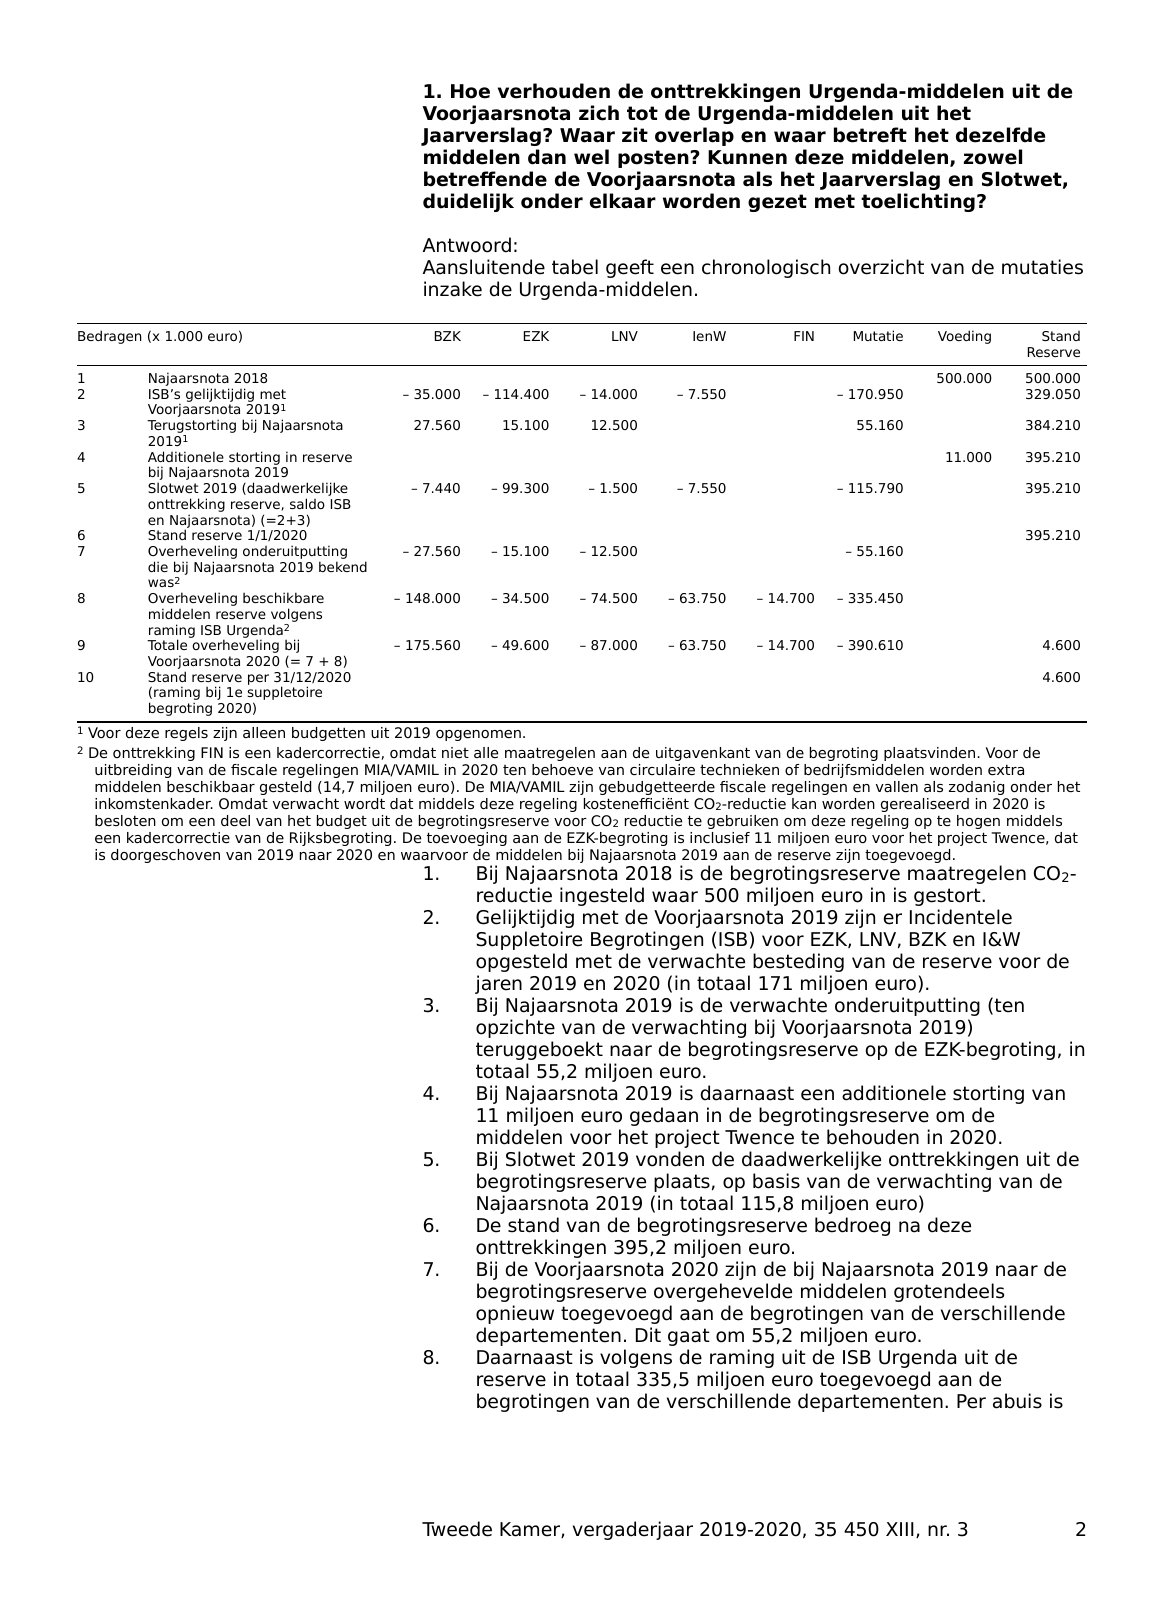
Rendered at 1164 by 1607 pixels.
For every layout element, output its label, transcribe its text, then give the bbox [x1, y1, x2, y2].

table_cell [909, 670, 998, 721]
table_header EZK [466, 324, 555, 365]
table_cell Stand reserve 1/1/2020 [142, 528, 378, 544]
table_cell 4.600 [998, 670, 1087, 721]
text 4. Bij Najaarsnota 2019 is daarnaast een additionele storting van 11 miljoen euro gedaan in de begrotingsreserve om de middelen voor het project Twence te behouden in 2020. [422, 1083, 1087, 1149]
table_cell [644, 670, 732, 721]
table_cell [821, 528, 909, 544]
table_cell [732, 418, 821, 449]
table_header Stand Reserve [998, 324, 1087, 365]
table_cell Stand reserve per 31/12/2020 (raming bij 1e suppletoire begroting 2020) [142, 670, 378, 721]
table_cell [555, 528, 644, 544]
table_cell [909, 418, 998, 449]
table_cell [555, 366, 644, 386]
table_cell 1 Voor deze regels zijn alleen budgetten uit 2019 opgenomen. 2 De onttrekking FIN is een kadercorrectie, omdat niet alle maatregelen aan de uitgavenkant van de begroting plaatsvinden. Voor de uitbreiding van de fiscale regelingen MIA/VAMIL in 2020 ten behoeve van circulaire technieken of bedrijfsmiddelen worden extra middelen beschikbaar gesteld (14,7 miljoen euro). De MIA/VAMIL zijn gebudgetteerde fiscale regelingen en vallen als zodanig onder het inkomstenkader. Omdat verwacht wordt dat middels deze regeling kostenefficiënt CO2-reductie kan worden gerealiseerd in 2020 is besloten om een deel van het budget uit de begrotingsreserve voor CO2 reductie te gebruiken om deze regeling op te hogen middels een kadercorrectie van de Rijksbegroting. De toevoeging aan de EZK-begroting is inclusief 11 miljoen euro voor het project Twence, dat is doorgeschoven van 2019 naar 2020 en waarvoor de middelen bij Najaarsnota 2019 aan de reserve zijn toegevoegd. [77, 723, 1087, 863]
table_cell 27.560 [378, 418, 466, 449]
table_cell [644, 418, 732, 449]
table_cell [466, 528, 555, 544]
table_cell – 63.750 [644, 638, 732, 669]
table_cell 12.500 [555, 418, 644, 449]
table_cell 384.210 [998, 418, 1087, 449]
table_cell Terugstorting bij Najaarsnota 20191 [142, 418, 378, 449]
table_cell – 7.440 [378, 481, 466, 528]
table_cell Totale overheveling bij Voorjaarsnota 2020 (= 7 + 8) [142, 638, 378, 669]
table_cell ISB’s gelijktijdig met Voorjaarsnota 20191 [142, 386, 378, 418]
text 1. Bij Najaarsnota 2018 is de begrotingsreserve maatregelen CO2-reductie ingesteld waar 500 miljoen euro in is gestort. [422, 863, 1087, 907]
table_cell 8 [77, 591, 142, 638]
table_cell Slotwet 2019 (daadwerkelijke onttrekking reserve, saldo ISB en Najaarsnota) (=2+3) [142, 481, 378, 528]
table_header Bedragen (x 1.000 euro) [77, 324, 378, 365]
table_cell – 63.750 [644, 591, 732, 638]
table_cell – 14.000 [555, 386, 644, 418]
table_cell 15.100 [466, 418, 555, 449]
table_cell 6 [77, 528, 142, 544]
table_cell – 35.000 [378, 386, 466, 418]
table_cell – 335.450 [821, 591, 909, 638]
text 2. Gelijktijdig met de Voorjaarsnota 2019 zijn er Incidentele Suppletoire Begrotingen (ISB) voor EZK, LNV, BZK en I&W opgesteld met de verwachte besteding van de reserve voor de jaren 2019 en 2020 (in totaal 171 miljoen euro). [422, 907, 1087, 995]
table_cell – 170.950 [821, 386, 909, 418]
table_cell 395.210 [998, 481, 1087, 528]
table_cell 55.160 [821, 418, 909, 449]
table_cell [909, 544, 998, 591]
table_cell [821, 670, 909, 721]
table_cell [644, 366, 732, 386]
table_cell 395.210 [998, 528, 1087, 544]
table_cell [821, 449, 909, 481]
table_cell 4 [77, 449, 142, 481]
table_cell [378, 366, 466, 386]
table_cell [909, 528, 998, 544]
text 8. Daarnaast is volgens de raming uit de ISB Urgenda uit de reserve in totaal 335,5 miljoen euro toegevoegd aan de begrotingen van de verschillende departementen. Per abuis is [422, 1347, 1087, 1413]
text 5. Bij Slotwet 2019 vonden de daadwerkelijke onttrekkingen uit de begrotingsreserve plaats, op basis van de verwachting van de Najaarsnota 2019 (in totaal 115,8 miljoen euro) [422, 1149, 1087, 1215]
text 3. Bij Najaarsnota 2019 is de verwachte onderuitputting (ten opzichte van de verwachting bij Voorjaarsnota 2019) teruggeboekt naar de begrotingsreserve op de EZK-begroting, in totaal 55,2 miljoen euro. [422, 995, 1087, 1083]
table_cell – 115.790 [821, 481, 909, 528]
table_cell 9 [77, 638, 142, 669]
table_cell – 390.610 [821, 638, 909, 669]
table_header FIN [732, 324, 821, 365]
table_cell – 1.500 [555, 481, 644, 528]
table_cell [555, 670, 644, 721]
table_cell [732, 386, 821, 418]
table_cell [644, 449, 732, 481]
table_cell [732, 481, 821, 528]
table_cell [466, 366, 555, 386]
table_cell – 175.560 [378, 638, 466, 669]
table_cell 1 [77, 366, 142, 386]
table_cell Najaarsnota 2018 [142, 366, 378, 386]
table_cell [732, 366, 821, 386]
table_cell [909, 386, 998, 418]
table_cell 4.600 [998, 638, 1087, 669]
table_header Voeding [909, 324, 998, 365]
table_cell – 12.500 [555, 544, 644, 591]
table_cell [909, 481, 998, 528]
table_cell – 49.600 [466, 638, 555, 669]
table_cell [732, 544, 821, 591]
table_cell Overheveling onderuitputting die bij Najaarsnota 2019 bekend was2 [142, 544, 378, 591]
subtitle 1. Hoe verhouden de onttrekkingen Urgenda-middelen uit de Voorjaarsnota zich tot de Urgenda-middelen uit het Jaarverslag? Waar zit overlap en waar betreft het dezelfde middelen dan wel posten? Kunnen deze middelen, zowel betreffende de Voorjaarsnota als het Jaarverslag en Slotwet, duidelijk onder elkaar worden gezet met toelichting? [422, 81, 1087, 213]
table_cell [378, 449, 466, 481]
table_cell [378, 670, 466, 721]
table_cell [732, 670, 821, 721]
table_cell [466, 670, 555, 721]
table_cell – 99.300 [466, 481, 555, 528]
table_cell – 7.550 [644, 386, 732, 418]
table_cell – 14.700 [732, 591, 821, 638]
table_cell – 15.100 [466, 544, 555, 591]
table_cell 500.000 [998, 366, 1087, 386]
table_header Mutatie [821, 324, 909, 365]
table_cell 11.000 [909, 449, 998, 481]
table_cell 10 [77, 670, 142, 721]
table_cell Overheveling beschikbare middelen reserve volgens raming ISB Urgenda2 [142, 591, 378, 638]
table_cell Additionele storting in reserve bij Najaarsnota 2019 [142, 449, 378, 481]
table_header LNV [555, 324, 644, 365]
table_cell [732, 528, 821, 544]
text 6. De stand van de begrotingsreserve bedroeg na deze onttrekkingen 395,2 miljoen euro. [422, 1215, 1087, 1259]
table_cell [555, 449, 644, 481]
text Aansluitende tabel geeft een chronologisch overzicht van de mutaties inzake de Urgenda-middelen. [422, 257, 1087, 301]
table_cell 395.210 [998, 449, 1087, 481]
table_cell [644, 544, 732, 591]
table_cell – 27.560 [378, 544, 466, 591]
table_cell [998, 544, 1087, 591]
table_cell [732, 449, 821, 481]
table_cell 7 [77, 544, 142, 591]
table_cell 5 [77, 481, 142, 528]
text 7. Bij de Voorjaarsnota 2020 zijn de bij Najaarsnota 2019 naar de begrotingsreserve overgehevelde middelen grotendeels opnieuw toegevoegd aan de begrotingen van de verschillende departementen. Dit gaat om 55,2 miljoen euro. [422, 1259, 1087, 1347]
table_cell – 14.700 [732, 638, 821, 669]
table_cell – 148.000 [378, 591, 466, 638]
table_cell – 55.160 [821, 544, 909, 591]
table_cell [378, 528, 466, 544]
table_cell [644, 528, 732, 544]
table_cell [821, 366, 909, 386]
table_cell 329.050 [998, 386, 1087, 418]
text Antwoord: [422, 235, 1087, 257]
table_cell – 7.550 [644, 481, 732, 528]
table_cell [998, 591, 1087, 638]
table_cell [909, 591, 998, 638]
table_header IenW [644, 324, 732, 365]
table_cell – 74.500 [555, 591, 644, 638]
table_cell – 34.500 [466, 591, 555, 638]
table_cell [909, 638, 998, 669]
table_cell 3 [77, 418, 142, 449]
table_cell 500.000 [909, 366, 998, 386]
table_header BZK [378, 324, 466, 365]
table_cell – 114.400 [466, 386, 555, 418]
table_cell – 87.000 [555, 638, 644, 669]
table_cell 2 [77, 386, 142, 418]
table_cell [466, 449, 555, 481]
